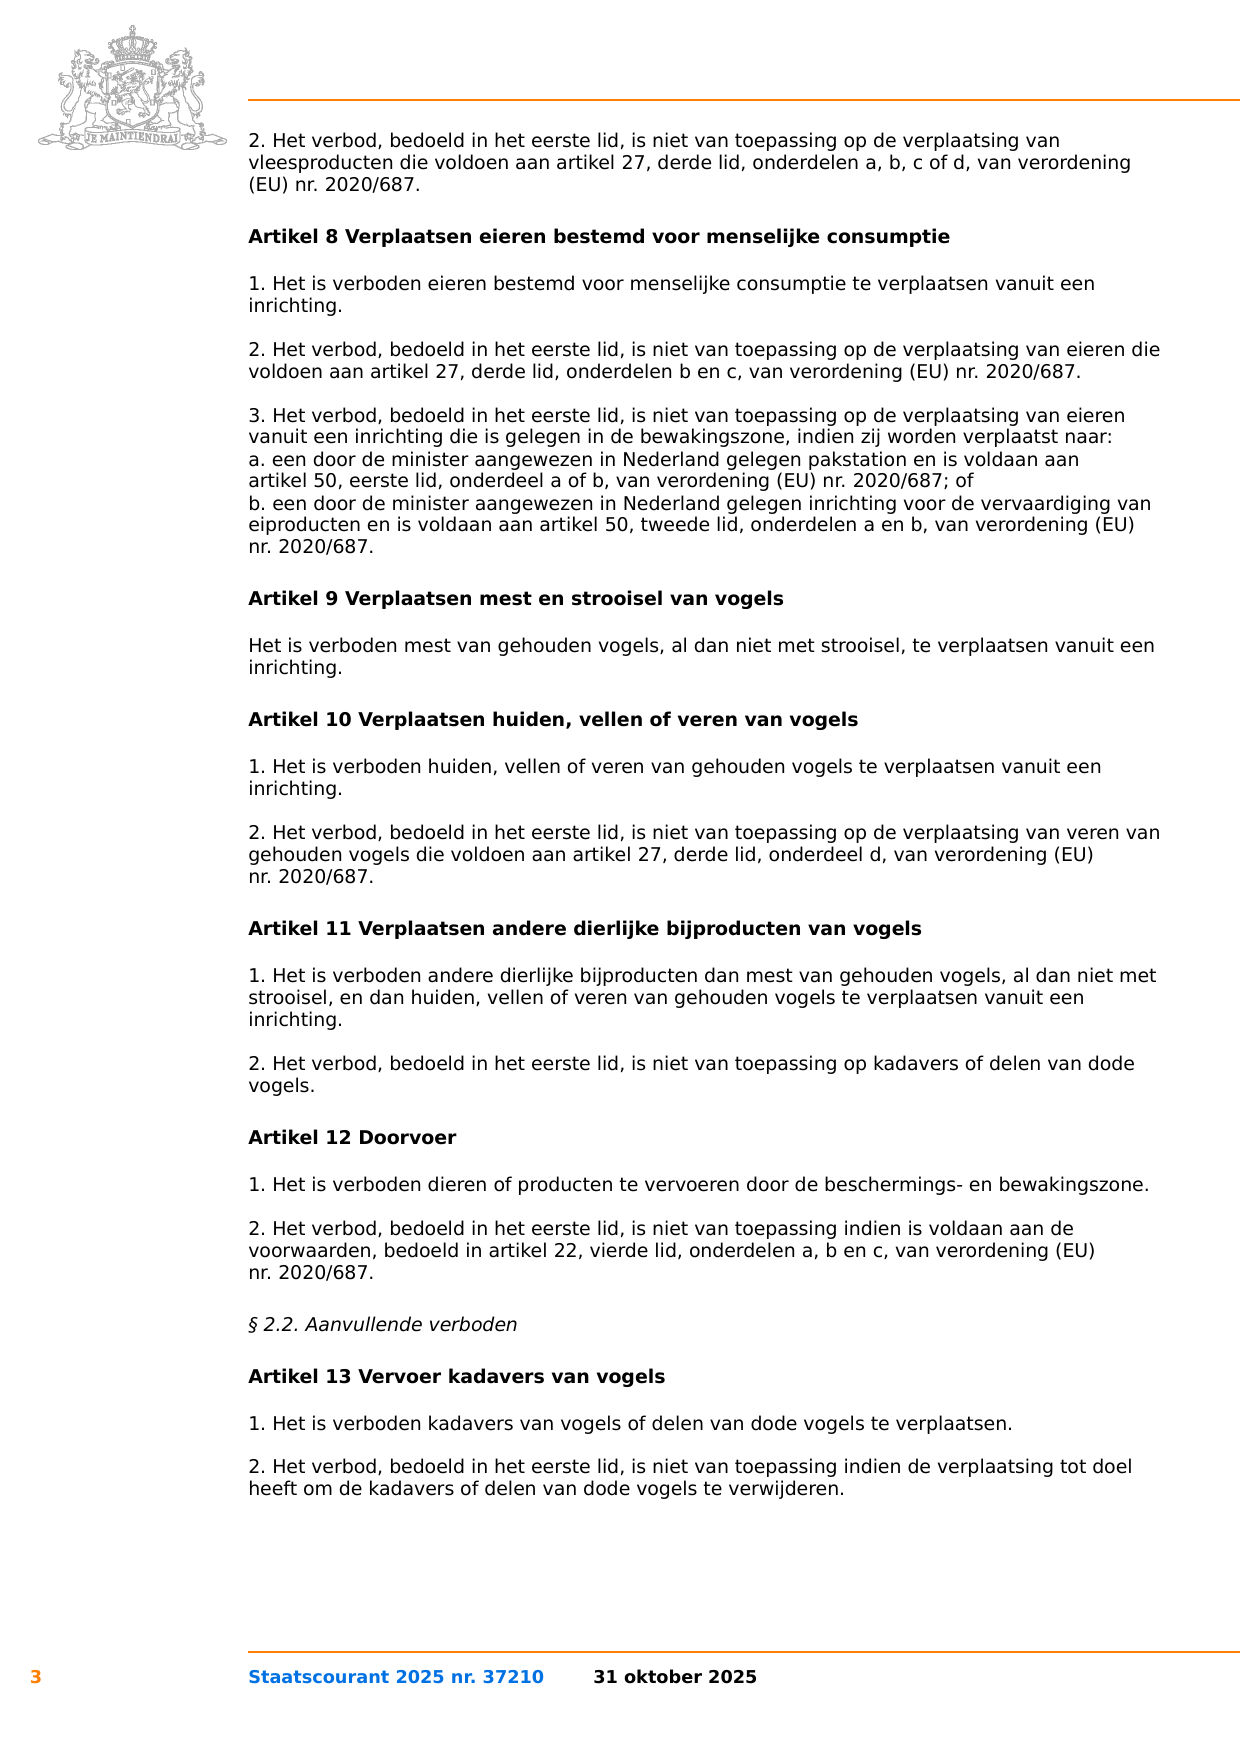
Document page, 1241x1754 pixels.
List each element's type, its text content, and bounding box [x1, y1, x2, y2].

text Het is verboden mest van gehouden vogels, al dan niet met strooisel, te verplaatsen vanuit een inrichting. [248, 635, 1163, 679]
text 3. Het verbod, bedoeld in het eerste lid, is niet van toepassing op de verplaatsing van eieren vanuit een inrichting die is gelegen in de bewakingszone, indien zij worden verplaatst naar: [248, 404, 1163, 448]
text 1. Het is verboden kadavers van vogels of delen van dode vogels te verplaatsen. [248, 1412, 1163, 1434]
text 2. Het verbod, bedoeld in het eerste lid, is niet van toepassing op de verplaatsing van veren van gehouden vogels die voldoen aan artikel 27, derde lid, onderdeel d, van verordening (EU) nr. 2020/687. [248, 822, 1163, 888]
subtitle Artikel 9 Verplaatsen mest en strooisel van vogels [248, 588, 1163, 610]
text 2. Het verbod, bedoeld in het eerste lid, is niet van toepassing indien de verplaatsing tot doel heeft om de kadavers of delen van dode vogels te verwijderen. [248, 1456, 1163, 1500]
text 2. Het verbod, bedoeld in het eerste lid, is niet van toepassing indien is voldaan aan de voorwaarden, bedoeld in artikel 22, vierde lid, onderdelen a, b en c, van verordening (EU) nr. 2020/687. [248, 1218, 1163, 1283]
subtitle Artikel 12 Doorvoer [248, 1127, 1163, 1149]
subtitle § 2.2. Aanvullende verboden [248, 1313, 1163, 1336]
subtitle Artikel 11 Verplaatsen andere dierlijke bijproducten van vogels [248, 918, 1163, 940]
text 2. Het verbod, bedoeld in het eerste lid, is niet van toepassing op de verplaatsing van eieren die voldoen aan artikel 27, derde lid, onderdelen b en c, van verordening (EU) nr. 2020/687. [248, 339, 1163, 383]
subtitle Artikel 8 Verplaatsen eieren bestemd voor menselijke consumptie [248, 226, 1163, 248]
text a. een door de minister aangewezen in Nederland gelegen pakstation en is voldaan aan artikel 50, eerste lid, onderdeel a of b, van verordening (EU) nr. 2020/687; of [248, 448, 1163, 492]
text 1. Het is verboden andere dierlijke bijproducten dan mest van gehouden vogels, al dan niet met strooisel, en dan huiden, vellen of veren van gehouden vogels te verplaatsen vanuit een inrichting. [248, 965, 1163, 1031]
text 1. Het is verboden huiden, vellen of veren van gehouden vogels te verplaatsen vanuit een inrichting. [248, 756, 1163, 800]
text 2. Het verbod, bedoeld in het eerste lid, is niet van toepassing op kadavers of delen van dode vogels. [248, 1053, 1163, 1097]
subtitle Artikel 10 Verplaatsen huiden, vellen of veren van vogels [248, 709, 1163, 731]
subtitle Artikel 13 Vervoer kadavers van vogels [248, 1366, 1163, 1387]
text 1. Het is verboden dieren of producten te vervoeren door de beschermings- en bewakingszone. [248, 1174, 1163, 1196]
picture [38, 25, 227, 150]
text 1. Het is verboden eieren bestemd voor menselijke consumptie te verplaatsen vanuit een inrichting. [248, 273, 1163, 317]
text 2. Het verbod, bedoeld in het eerste lid, is niet van toepassing op de verplaatsing van vleesproducten die voldoen aan artikel 27, derde lid, onderdelen a, b, c of d, van verordening (EU) nr. 2020/687. [248, 130, 1163, 196]
text b. een door de minister aangewezen in Nederland gelegen inrichting voor de vervaardiging van eiproducten en is voldaan aan artikel 50, tweede lid, onderdelen a en b, van verordening (EU) nr. 2020/687. [248, 492, 1163, 558]
